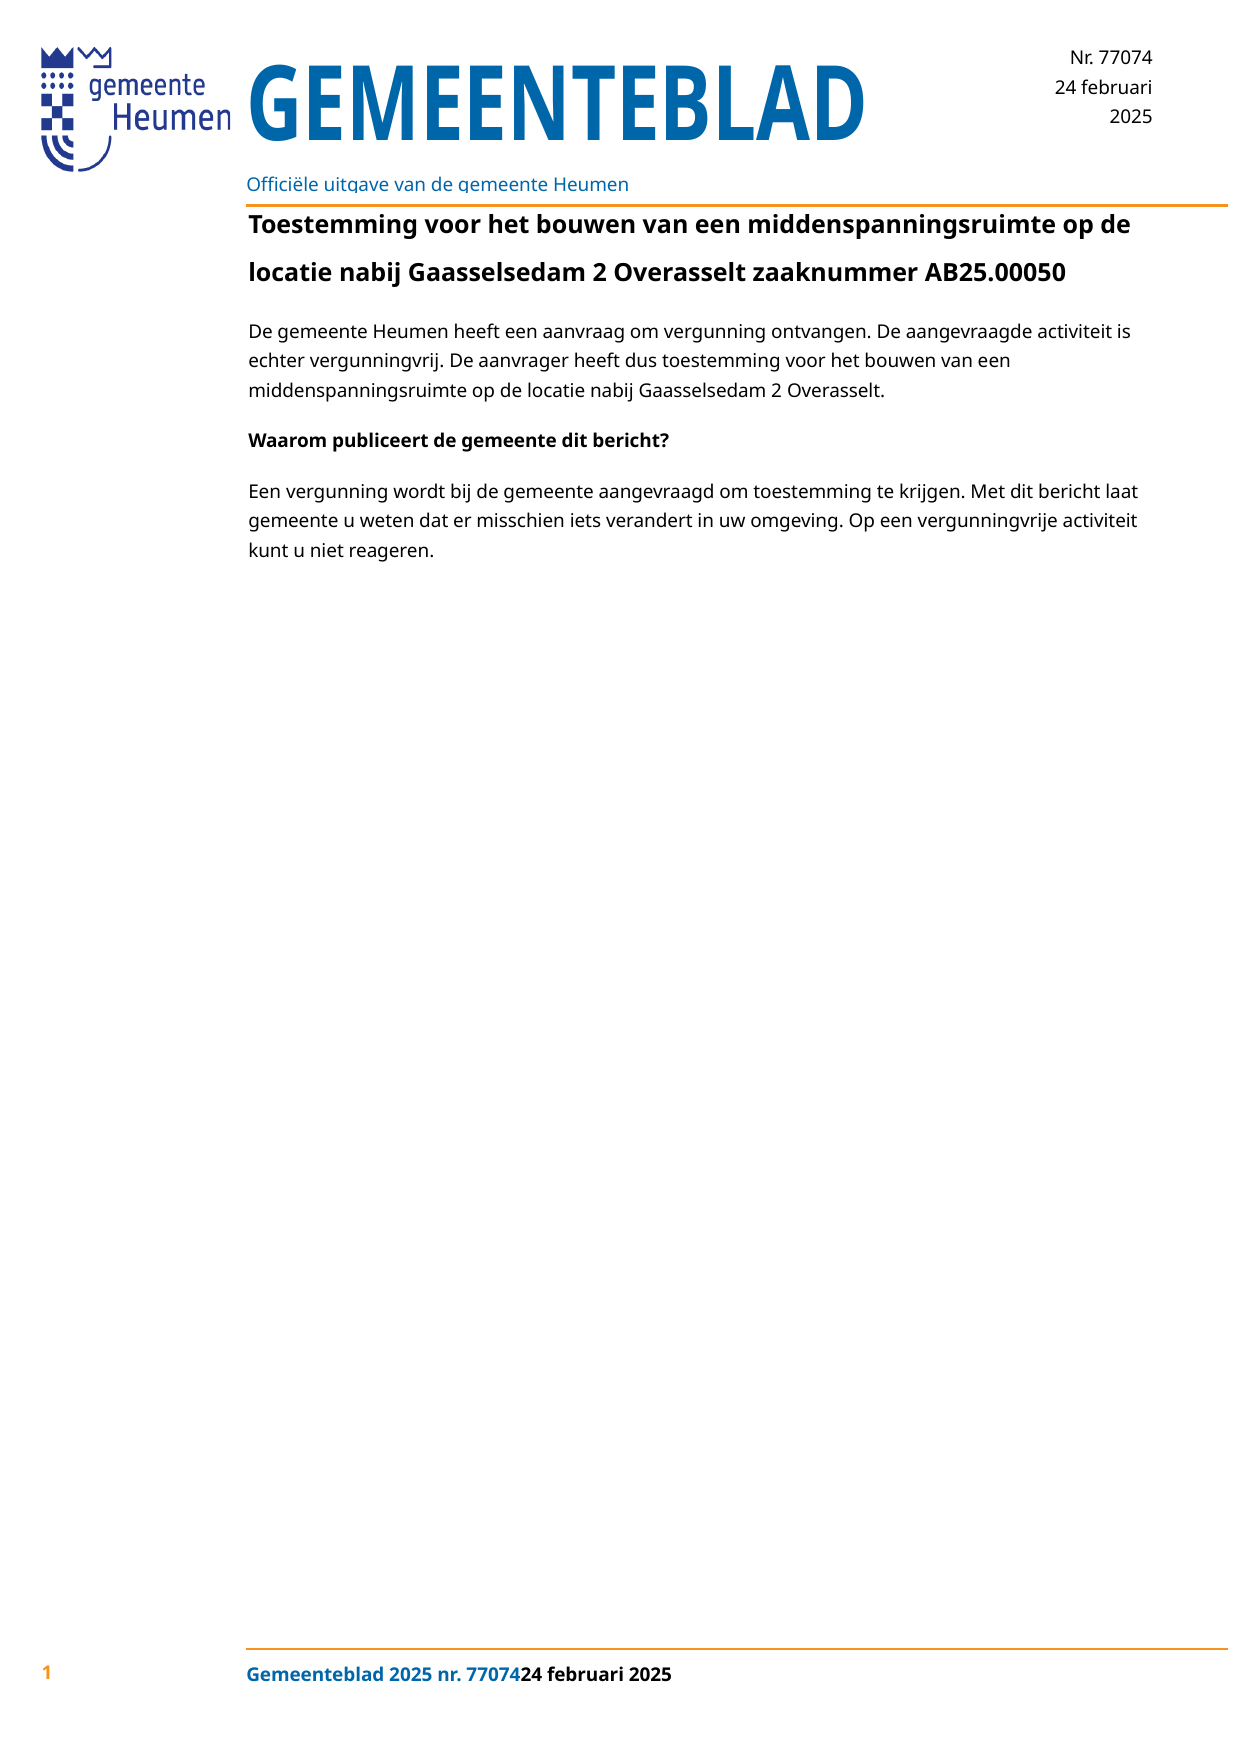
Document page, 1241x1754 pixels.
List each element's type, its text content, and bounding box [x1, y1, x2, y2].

text Toestemming voor het bouwen van een middenspanningsruimte op de locatie nabij Gaasselsedam 2 Overasselt zaaknummer AB25.00050 [248, 207, 1152, 288]
text Waarom publiceert de gemeente dit bericht? [248, 427, 1152, 453]
text Een vergunning wordt bij de gemeente aangevraagd om toestemming te krijgen. Met dit bericht laat gemeente u weten dat er misschien iets verandert in uw omgeving. Op een vergunningvrije activiteit kunt u niet reageren. [248, 478, 1152, 563]
text De gemeente Heumen heeft een aanvraag om vergunning ontvangen. De aangevraagde activiteit is echter vergunningvrij. De aanvrager heeft dus toestemming voor het bouwen van een middenspanningsruimte op de locatie nabij Gaasselsedam 2 Overasselt. [248, 318, 1152, 403]
picture [41, 47, 231, 172]
